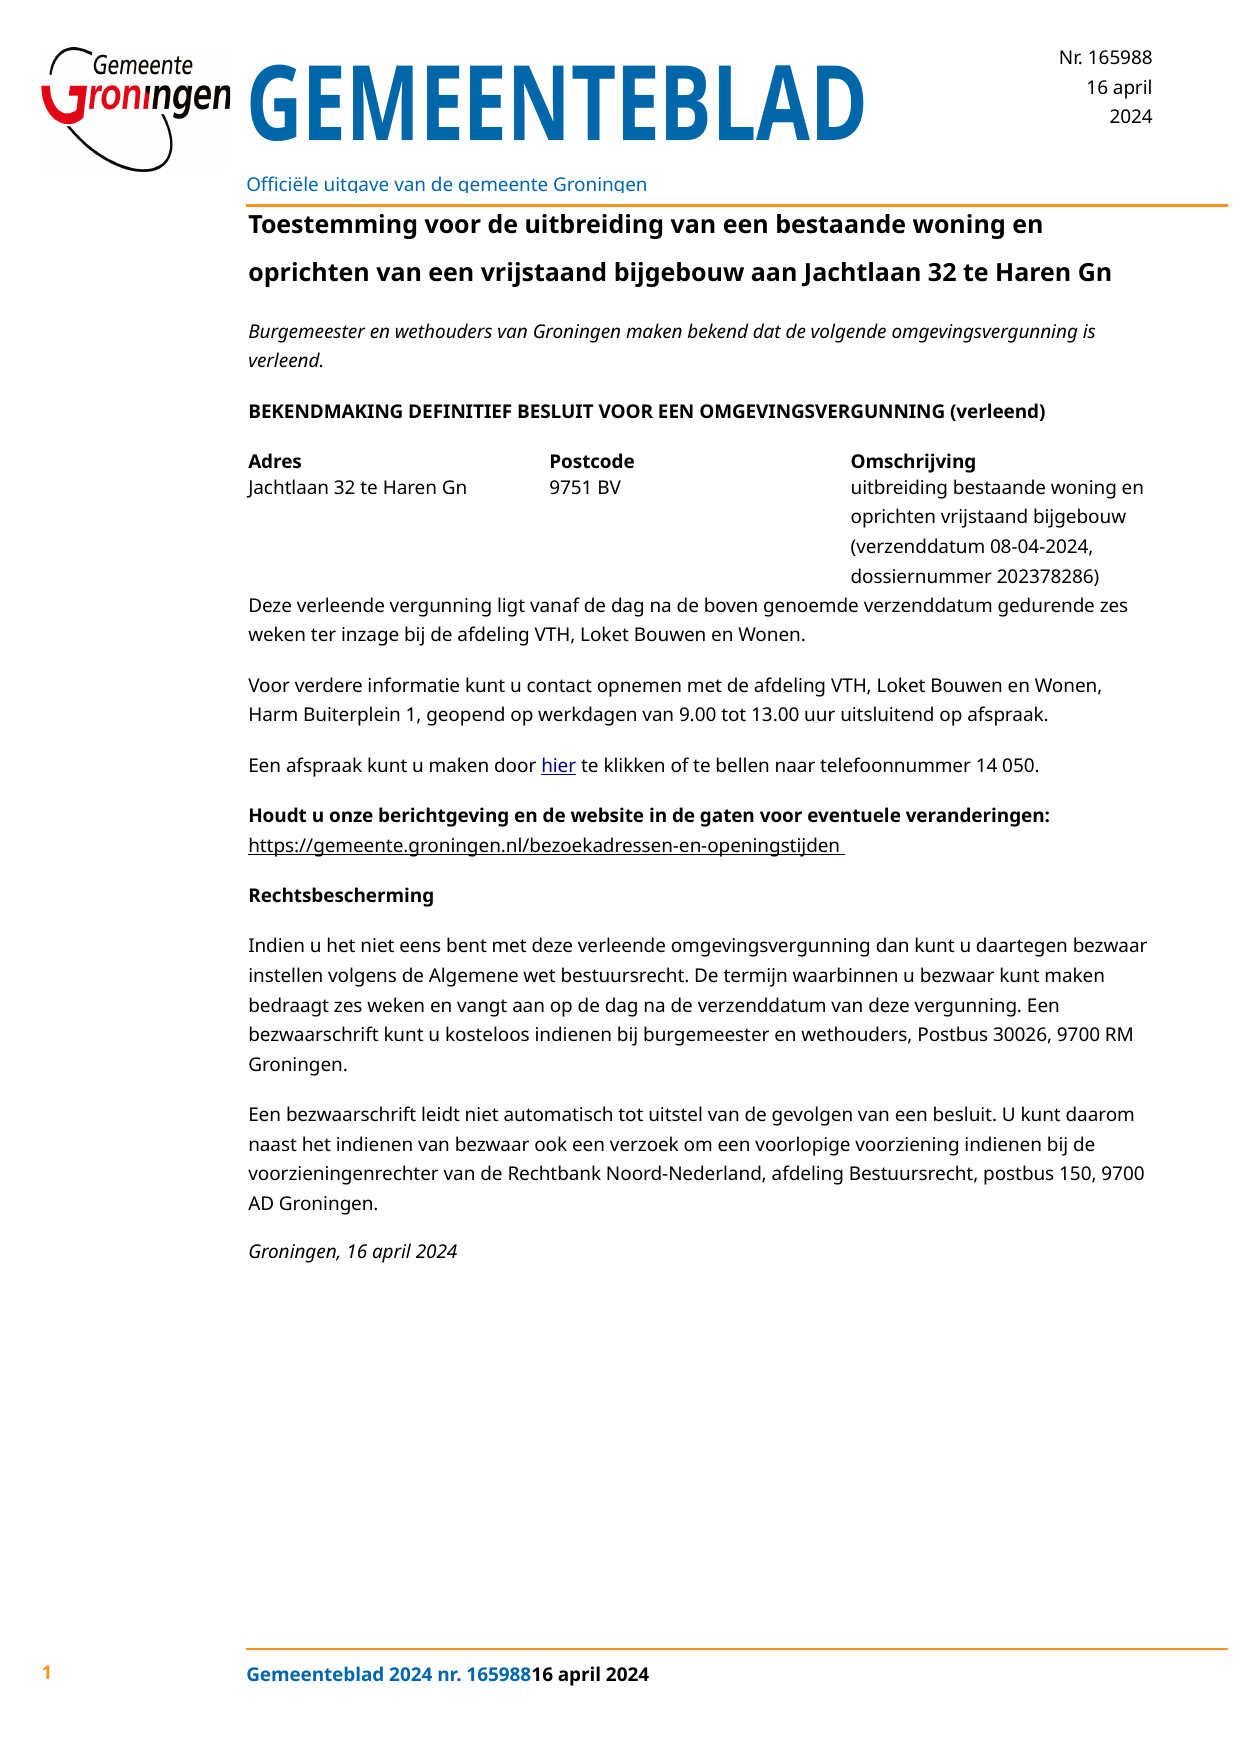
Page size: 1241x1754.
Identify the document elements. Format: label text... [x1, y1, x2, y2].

text Voor verdere informatie kunt u contact opnemen met de afdeling VTH, Loket Bouwen en Wonen, Harm Buiterplein 1, geopend op werkdagen van 9.00 tot 13.00 uur uitsluitend op afspraak. [248, 672, 1152, 727]
text Houdt u onze berichtgeving en de website in de gaten voor eventuele veranderingen: https://gemeente.groningen.nl/bezoekadressen-en-openingstijden [248, 802, 1152, 858]
table_cell uitbreiding bestaande woning en oprichten vrijstaand bijgebouw (verzenddatum 08-04-2024, dossiernummer 202378286) [850, 474, 1152, 589]
picture [41, 47, 231, 172]
text Burgemeester en wethouders van Groningen maken bekend dat de volgende omgevingsvergunning is verleend. [248, 318, 1152, 373]
text Indien u het niet eens bent met deze verleende omgevingsvergunning dan kunt u daartegen bezwaar instellen volgens de Algemene wet bestuursrecht. De termijn waarbinnen u bezwaar kunt maken bedraagt zes weken en vangt aan op de dag na de verzenddatum van deze vergunning. Een bezwaarschrift kunt u kosteloos indienen bij burgemeester en wethouders, Postbus 30026, 9700 RM Groningen. [248, 933, 1152, 1077]
table_header Postcode [549, 449, 850, 474]
table_cell Jachtlaan 32 te Haren Gn [248, 474, 549, 589]
table_header Omschrijving [850, 449, 1152, 474]
text Een afspraak kunt u maken door hier te klikken of te bellen naar telefoonnummer 14 050. [248, 752, 1152, 778]
text Toestemming voor de uitbreiding van een bestaande woning en oprichten van een vrijstaand bijgebouw aan Jachtlaan 32 te Haren Gn [248, 207, 1152, 288]
text Groningen, 16 april 2024 [248, 1238, 1152, 1264]
table_cell 9751 BV [549, 474, 850, 589]
text Deze verleende vergunning ligt vanaf de dag na de boven genoemde verzenddatum gedurende zes weken ter inzage bij de afdeling VTH, Loket Bouwen en Wonen. [248, 592, 1152, 647]
table_header Adres [248, 449, 549, 474]
text BEKENDMAKING DEFINITIEF BESLUIT VOOR EEN OMGEVINGSVERGUNNING (verleend) [248, 398, 1152, 424]
text Rechtsbescherming [248, 882, 1152, 908]
text Een bezwaarschrift leidt niet automatisch tot uitstel van de gevolgen van een besluit. U kunt daarom naast het indienen van bezwaar ook een verzoek om een voorlopige voorziening indienen bij de voorzieningenrechter van de Rechtbank Noord-Nederland, afdeling Bestuursrecht, postbus 150, 9700 AD Groningen. [248, 1101, 1152, 1216]
